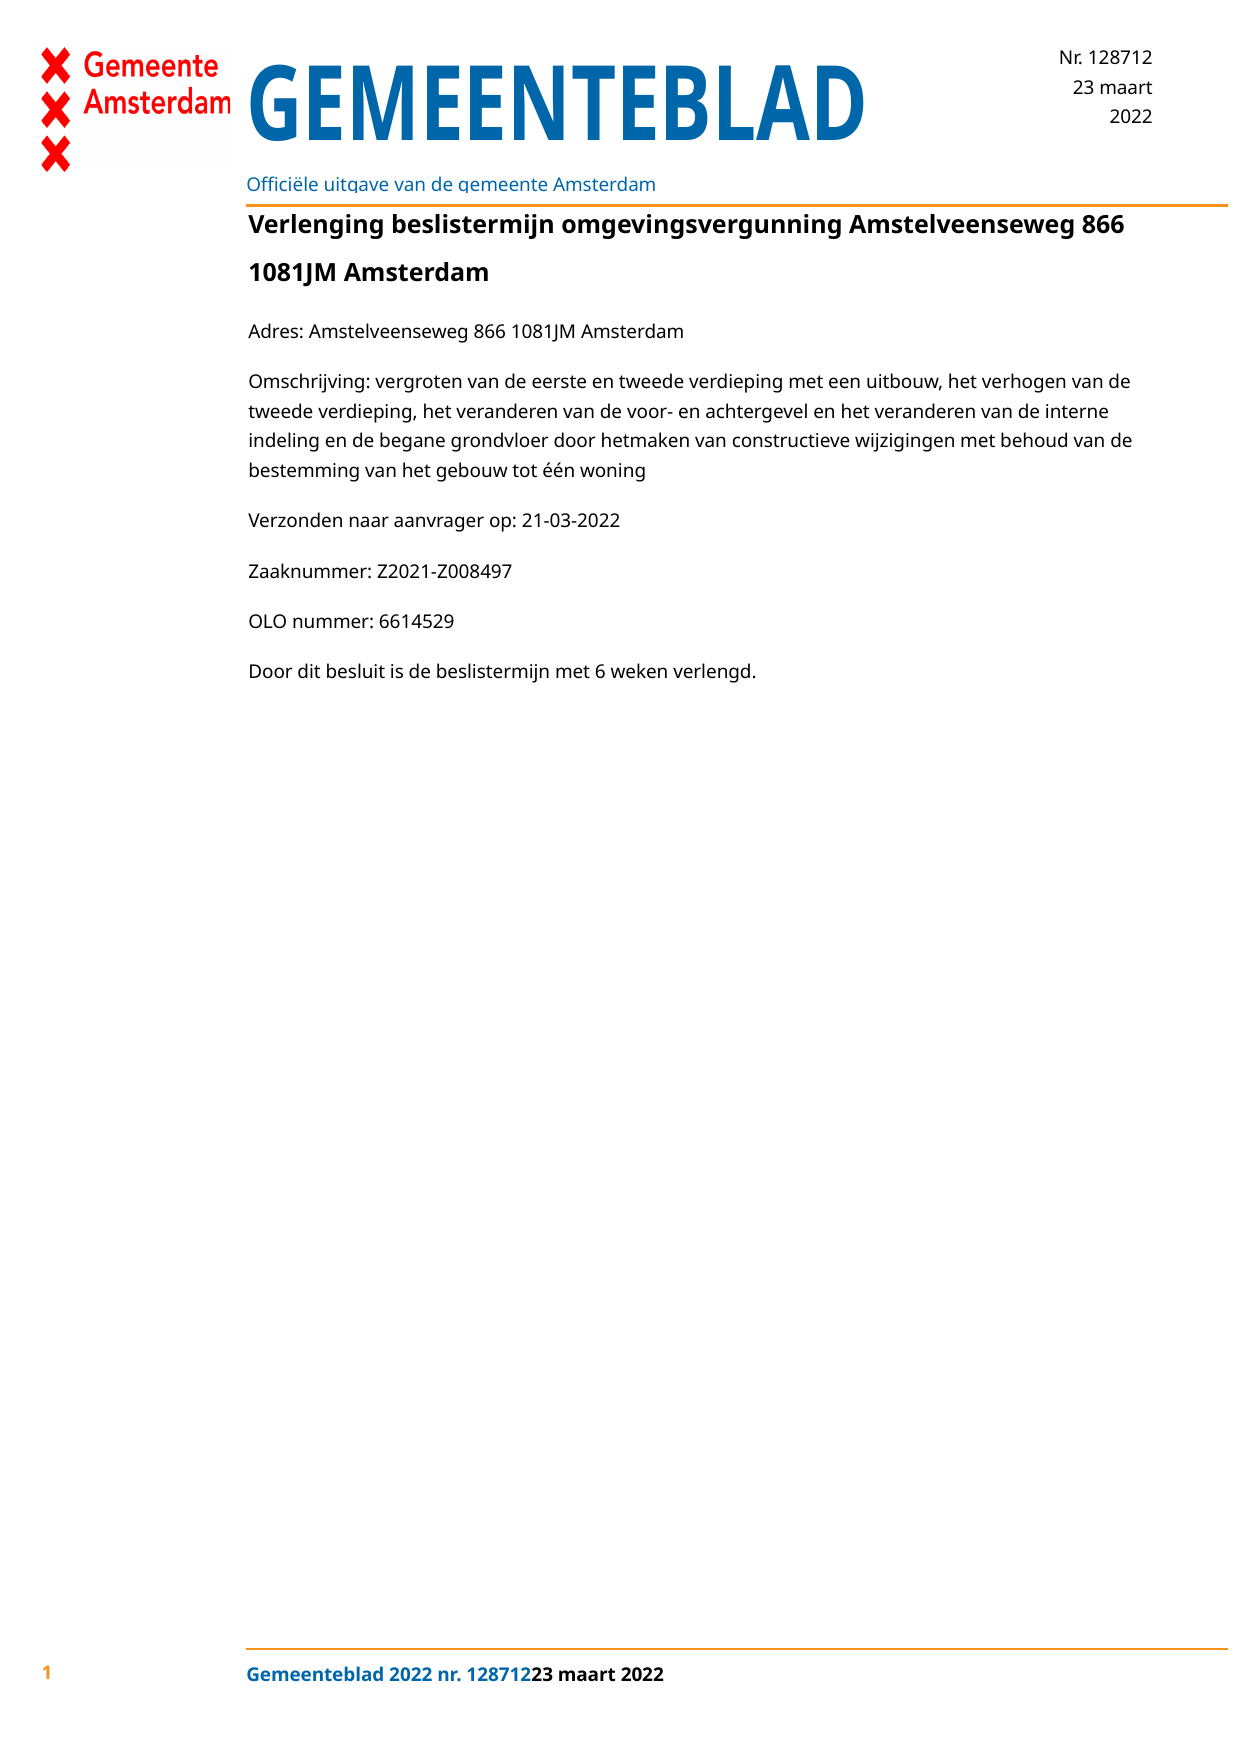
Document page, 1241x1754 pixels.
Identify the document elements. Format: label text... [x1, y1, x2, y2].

text Adres: Amstelveenseweg 866 1081JM Amsterdam [248, 318, 1152, 344]
text OLO nummer: 6614529 [248, 608, 1152, 634]
text Omschrijving: vergroten van de eerste en tweede verdieping met een uitbouw, het verhogen van de tweede verdieping, het veranderen van de voor- en achtergevel en het veranderen van de interne indeling en de begane grondvloer door hetmaken van constructieve wijzigingen met behoud van de bestemming van het gebouw tot één woning [248, 368, 1152, 483]
text Zaaknummer: Z2021-Z008497 [248, 558, 1152, 584]
text Verlenging beslistermijn omgevingsvergunning Amstelveenseweg 866 1081JM Amsterdam [248, 207, 1152, 288]
text Verzonden naar aanvrager op: 21-03-2022 [248, 507, 1152, 533]
text Door dit besluit is de beslistermijn met 6 weken verlengd. [248, 659, 1152, 684]
picture [41, 47, 231, 172]
